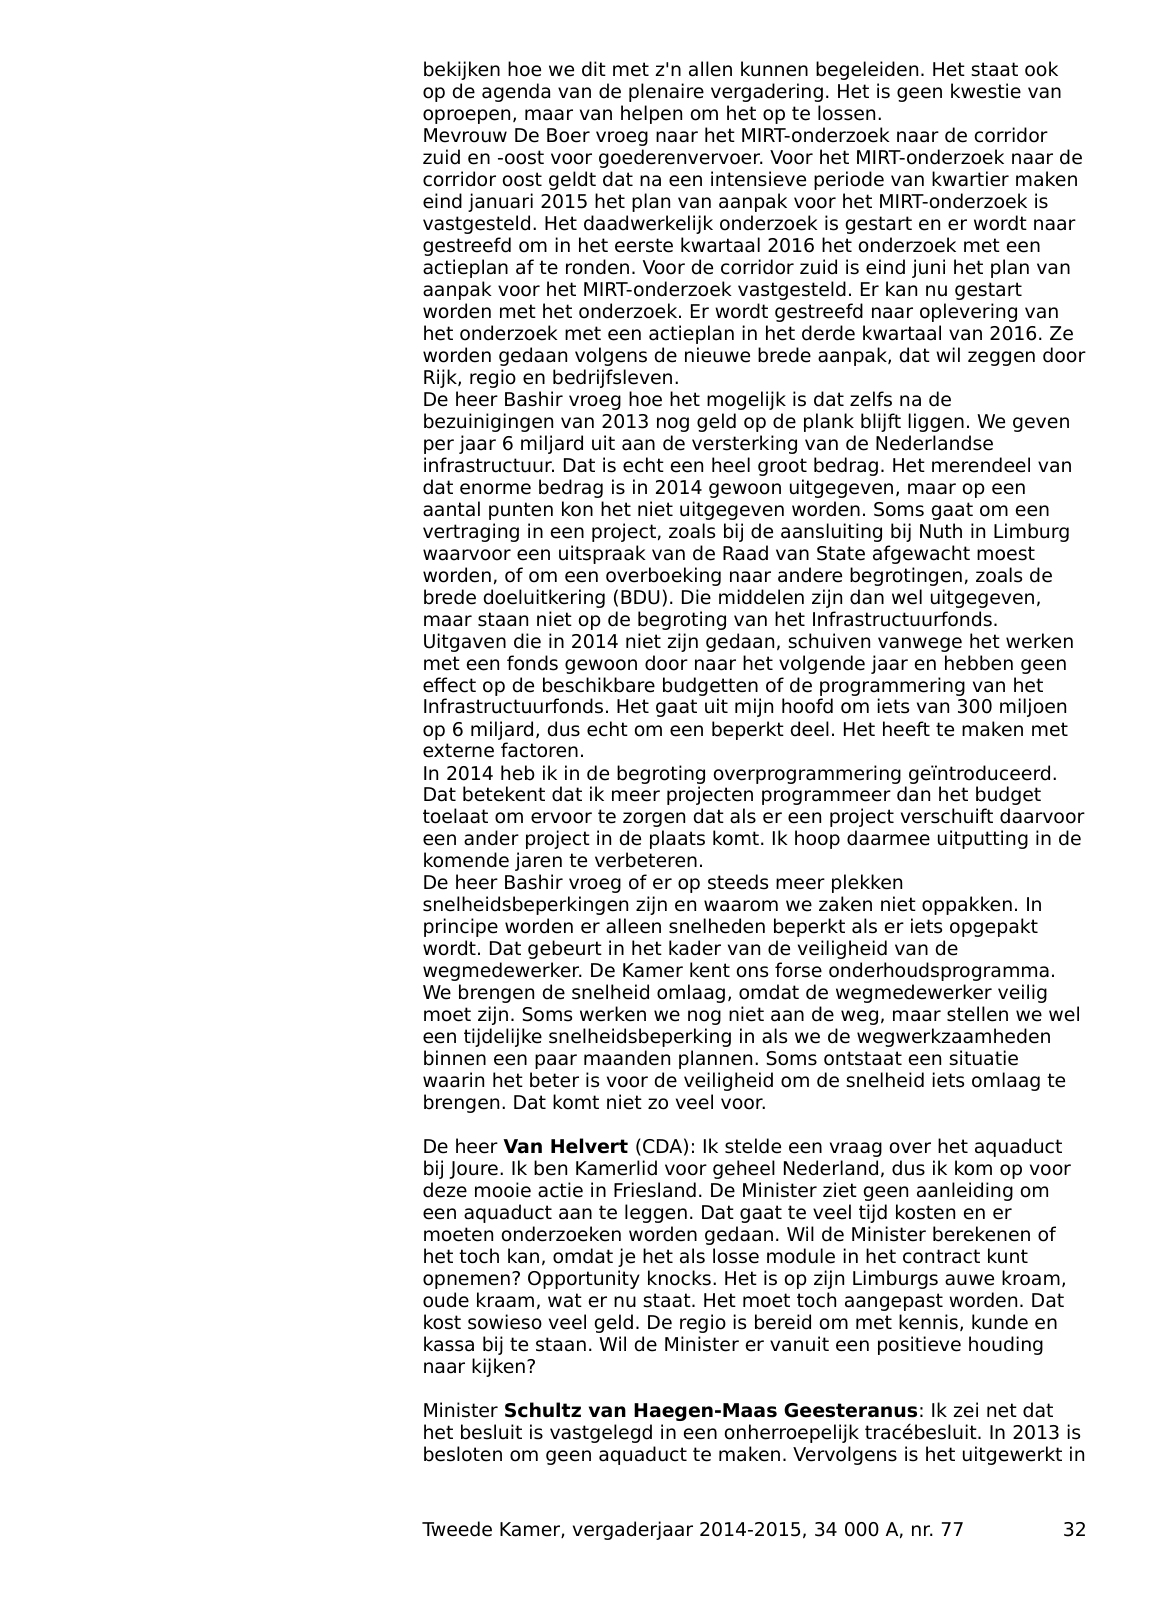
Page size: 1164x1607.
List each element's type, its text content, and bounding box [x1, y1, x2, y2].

text De heer Bashir vroeg of er op steeds meer plekken snelheidsbeperkingen zijn en waarom we zaken niet oppakken. In principe worden er alleen snelheden beperkt als er iets opgepakt wordt. Dat gebeurt in het kader van de veiligheid van de wegmedewerker. De Kamer kent ons forse onderhoudsprogramma. We brengen de snelheid omlaag, omdat de wegmedewerker veilig moet zijn. Soms werken we nog niet aan de weg, maar stellen we wel een tijdelijke snelheidsbeperking in als we de wegwerkzaamheden binnen een paar maanden plannen. Soms ontstaat een situatie waarin het beter is voor de veiligheid om de snelheid iets omlaag te brengen. Dat komt niet zo veel voor. [422, 872, 1087, 1114]
text Minister Schultz van Haegen-Maas Geesteranus: Ik zei net dat het besluit is vastgelegd in een onherroepelijk tracébesluit. In 2013 is besloten om geen aquaduct te maken. Vervolgens is het uitgewerkt in [422, 1400, 1087, 1466]
text In 2014 heb ik in de begroting overprogrammering geïntroduceerd. Dat betekent dat ik meer projecten programmeer dan het budget toelaat om ervoor te zorgen dat als er een project verschuift daarvoor een ander project in de plaats komt. Ik hoop daarmee uitputting in de komende jaren te verbeteren. [422, 762, 1087, 872]
text De heer Van Helvert (CDA): Ik stelde een vraag over het aquaduct bij Joure. Ik ben Kamerlid voor geheel Nederland, dus ik kom op voor deze mooie actie in Friesland. De Minister ziet geen aanleiding om een aquaduct aan te leggen. Dat gaat te veel tijd kosten en er moeten onderzoeken worden gedaan. Wil de Minister berekenen of het toch kan, omdat je het als losse module in het contract kunt opnemen? Opportunity knocks. Het is op zijn Limburgs auwe kroam, oude kraam, wat er nu staat. Het moet toch aangepast worden. Dat kost sowieso veel geld. De regio is bereid om met kennis, kunde en kassa bij te staan. Wil de Minister er vanuit een positieve houding naar kijken? [422, 1136, 1087, 1378]
text De heer Bashir vroeg hoe het mogelijk is dat zelfs na de bezuinigingen van 2013 nog geld op de plank blijft liggen. We geven per jaar 6 miljard uit aan de versterking van de Nederlandse infrastructuur. Dat is echt een heel groot bedrag. Het merendeel van dat enorme bedrag is in 2014 gewoon uitgegeven, maar op een aantal punten kon het niet uitgegeven worden. Soms gaat om een vertraging in een project, zoals bij de aansluiting bij Nuth in Limburg waarvoor een uitspraak van de Raad van State afgewacht moest worden, of om een overboeking naar andere begrotingen, zoals de brede doeluitkering (BDU). Die middelen zijn dan wel uitgegeven, maar staan niet op de begroting van het Infrastructuurfonds. Uitgaven die in 2014 niet zijn gedaan, schuiven vanwege het werken met een fonds gewoon door naar het volgende jaar en hebben geen effect op de beschikbare budgetten of de programmering van het Infrastructuurfonds. Het gaat uit mijn hoofd om iets van 300 miljoen op 6 miljard, dus echt om een beperkt deel. Het heeft te maken met externe factoren. [422, 389, 1087, 762]
text bekijken hoe we dit met z'n allen kunnen begeleiden. Het staat ook op de agenda van de plenaire vergadering. Het is geen kwestie van oproepen, maar van helpen om het op te lossen. [422, 59, 1087, 125]
text Mevrouw De Boer vroeg naar het MIRT-onderzoek naar de corridor zuid en -oost voor goederenvervoer. Voor het MIRT-onderzoek naar de corridor oost geldt dat na een intensieve periode van kwartier maken eind januari 2015 het plan van aanpak voor het MIRT-onderzoek is vastgesteld. Het daadwerkelijk onderzoek is gestart en er wordt naar gestreefd om in het eerste kwartaal 2016 het onderzoek met een actieplan af te ronden. Voor de corridor zuid is eind juni het plan van aanpak voor het MIRT-onderzoek vastgesteld. Er kan nu gestart worden met het onderzoek. Er wordt gestreefd naar oplevering van het onderzoek met een actieplan in het derde kwartaal van 2016. Ze worden gedaan volgens de nieuwe brede aanpak, dat wil zeggen door Rijk, regio en bedrijfsleven. [422, 125, 1087, 389]
